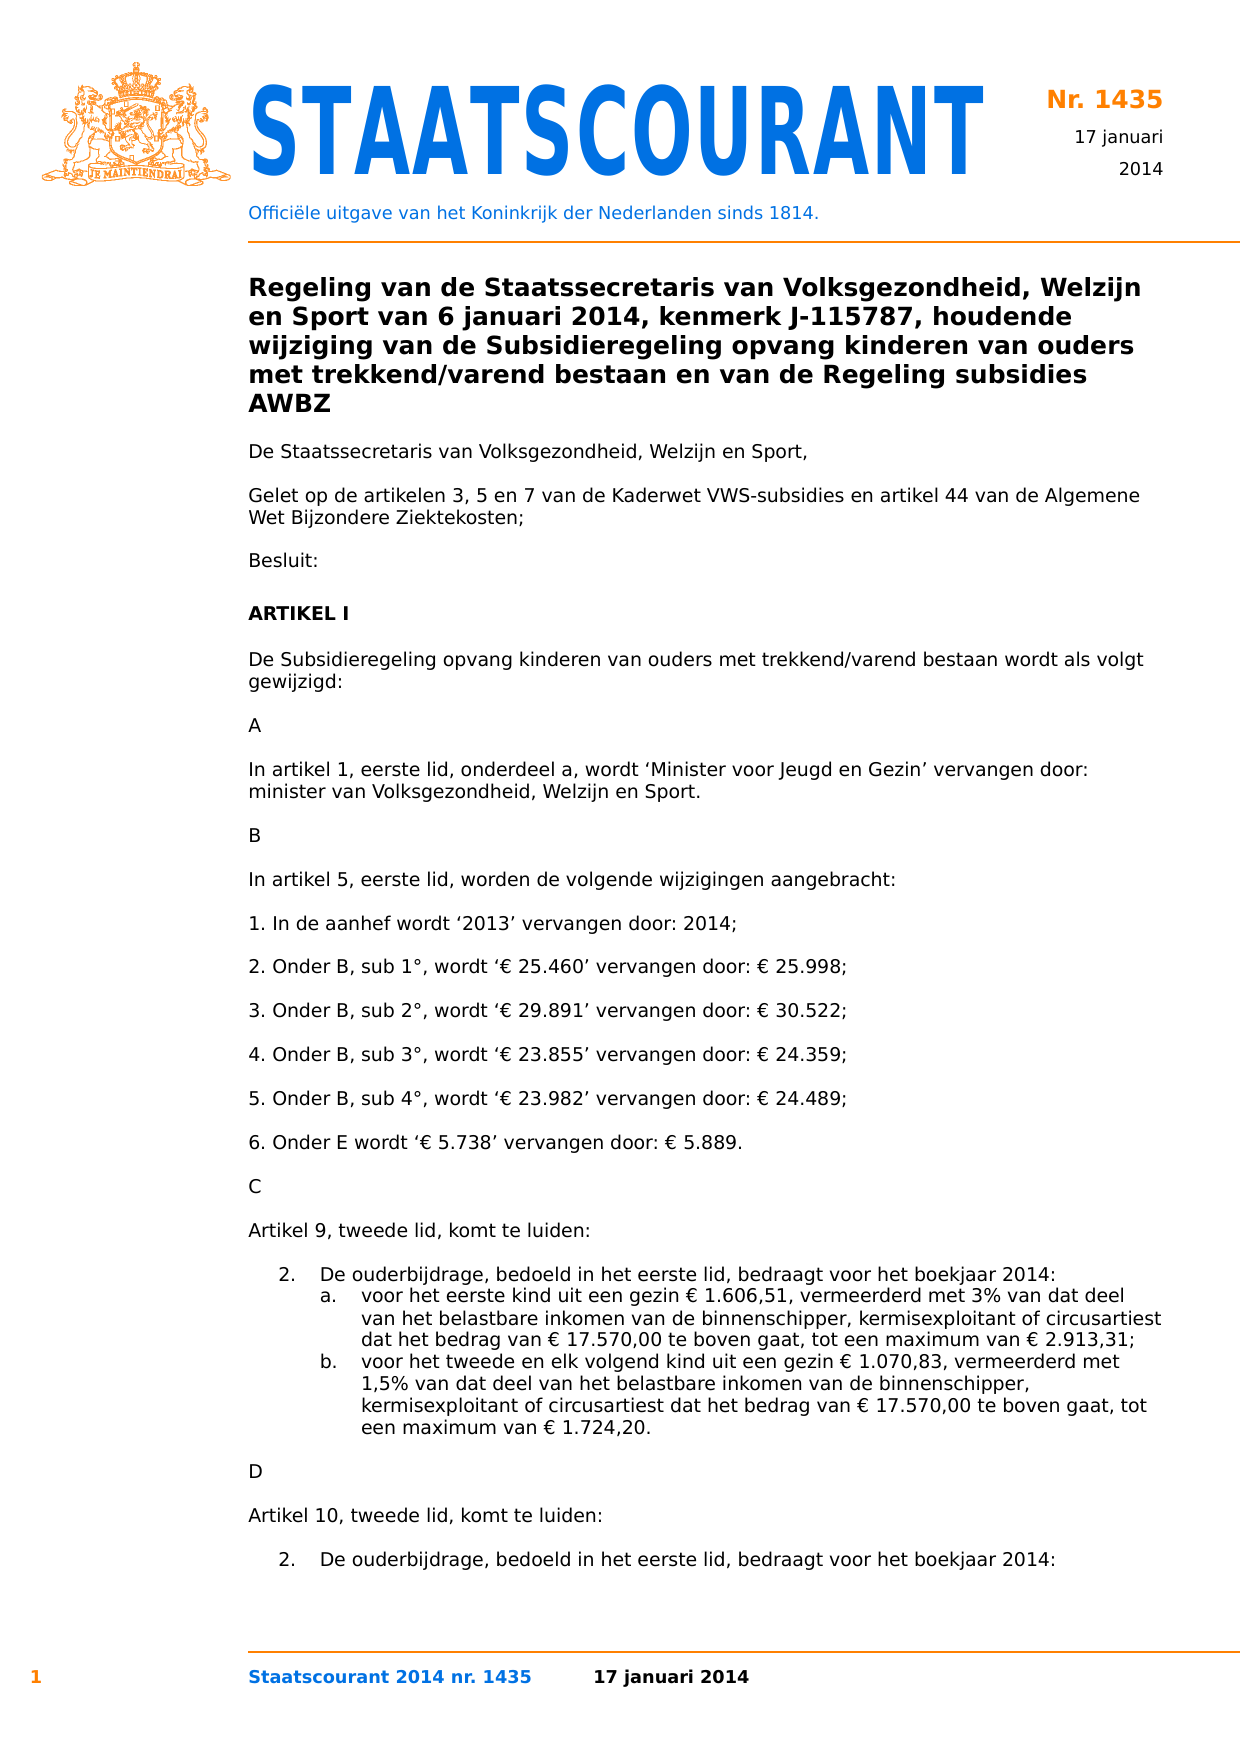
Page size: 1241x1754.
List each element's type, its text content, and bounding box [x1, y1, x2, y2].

text De Subsidieregeling opvang kinderen van ouders met trekkend/varend bestaan wordt als volgt gewijzigd: [248, 649, 1163, 693]
text B [248, 825, 1163, 847]
text C [248, 1176, 1163, 1198]
text Besluit: [248, 550, 1163, 572]
picture [41, 62, 231, 186]
text De Staatssecretaris van Volksgezondheid, Welzijn en Sport, [248, 441, 1163, 463]
text Artikel 9, tweede lid, komt te luiden: [248, 1219, 1163, 1242]
text A [248, 715, 1163, 737]
text a. voor het eerste kind uit een gezin € 1.606,51, vermeerderd met 3% van dat deel van het belastbare inkomen van de binnenschipper, kermisexploitant of circusartiest dat het bedrag van € 17.570,00 te boven gaat, tot een maximum van € 2.913,31; [319, 1285, 1163, 1351]
table_cell Officiële uitgave van het Koninkrijk der Nederlanden sinds 1814. [248, 203, 1240, 241]
text In artikel 5, eerste lid, worden de volgende wijzigingen aangebracht: [248, 869, 1163, 891]
text 6. Onder E wordt ‘€ 5.738’ vervangen door: € 5.889. [248, 1132, 1163, 1154]
text D [248, 1461, 1163, 1483]
table_header [25, 62, 248, 241]
text In artikel 1, eerste lid, onderdeel a, wordt ‘Minister voor Jeugd en Gezin’ vervangen door: minister van Volksgezondheid, Welzijn en Sport. [248, 759, 1163, 803]
text b. voor het tweede en elk volgend kind uit een gezin € 1.070,83, vermeerderd met 1,5% van dat deel van het belastbare inkomen van de binnenschipper, kermisexploitant of circusartiest dat het bedrag van € 17.570,00 te boven gaat, tot een maximum van € 1.724,20. [319, 1351, 1163, 1439]
text 2. Onder B, sub 1°, wordt ‘€ 25.460’ vervangen door: € 25.998; [248, 956, 1163, 978]
subtitle Regeling van de Staatssecretaris van Volksgezondheid, Welzijn en Sport van 6 januari 2014, kenmerk J-115787, houdende wijziging van de Subsidieregeling opvang kinderen van ouders met trekkend/varend bestaan en van de Regeling subsidies AWBZ [248, 273, 1163, 419]
text Artikel 10, tweede lid, komt te luiden: [248, 1505, 1163, 1527]
table_header STAATSCOURANT [248, 62, 998, 203]
text 3. Onder B, sub 2°, wordt ‘€ 29.891’ vervangen door: € 30.522; [248, 1000, 1163, 1022]
text Gelet op de artikelen 3, 5 en 7 van de Kaderwet VWS-subsidies en artikel 44 van de Algemene Wet Bijzondere Ziektekosten; [248, 484, 1163, 528]
text 1. In de aanhef wordt ‘2013’ vervangen door: 2014; [248, 913, 1163, 934]
subtitle ARTIKEL I [248, 602, 1163, 624]
text 2. De ouderbijdrage, bedoeld in het eerste lid, bedraagt voor het boekjaar 2014: [278, 1263, 1163, 1285]
table_header Nr. 1435 [998, 62, 1240, 121]
text 5. Onder B, sub 4°, wordt ‘€ 23.982’ vervangen door: € 24.489; [248, 1088, 1163, 1110]
table_cell 2014 [998, 153, 1240, 203]
text 4. Onder B, sub 3°, wordt ‘€ 23.855’ vervangen door: € 24.359; [248, 1044, 1163, 1066]
table_cell 17 januari [998, 121, 1240, 153]
text 2. De ouderbijdrage, bedoeld in het eerste lid, bedraagt voor het boekjaar 2014: [278, 1549, 1163, 1571]
